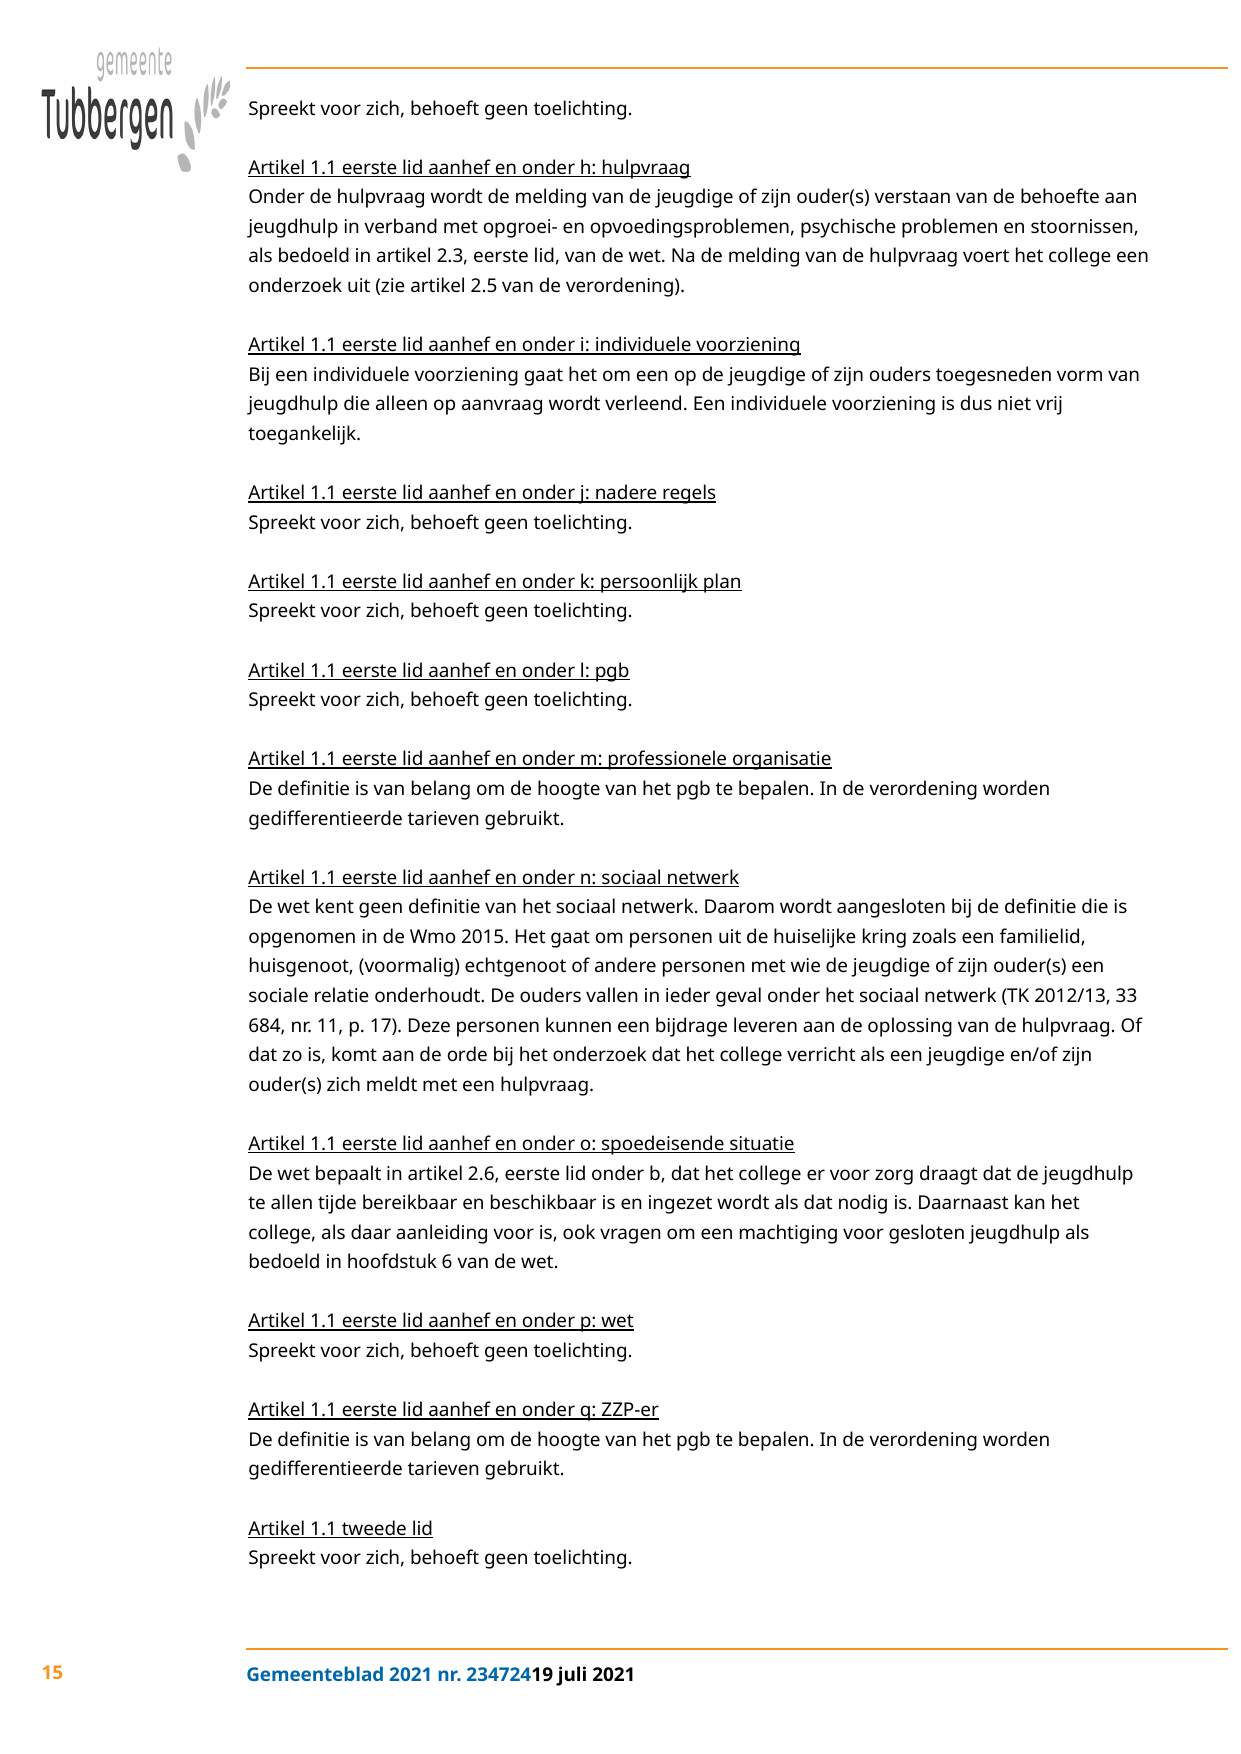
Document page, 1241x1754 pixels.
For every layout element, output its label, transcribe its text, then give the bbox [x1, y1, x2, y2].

text Spreekt voor zich, behoeft geen toelichting. [248, 1544, 1152, 1570]
text Artikel 1.1 eerste lid aanhef en onder k: persoonlijk plan [248, 568, 1152, 594]
text Artikel 1.1 eerste lid aanhef en onder o: spoedeisende situatie [248, 1130, 1152, 1156]
text Spreekt voor zich, behoeft geen toelichting. [248, 598, 1152, 623]
text Artikel 1.1 eerste lid aanhef en onder m: professionele organisatie [248, 746, 1152, 771]
picture [41, 47, 231, 172]
text Artikel 1.1 tweede lid [248, 1515, 1152, 1541]
text Bij een individuele voorziening gaat het om een op de jeugdige of zijn ouders toegesneden vorm van jeugdhulp die alleen op aanvraag wordt verleend. Een individuele voorziening is dus niet vrij toegankelijk. [248, 361, 1152, 446]
text Artikel 1.1 eerste lid aanhef en onder p: wet [248, 1308, 1152, 1333]
text Onder de hulpvraag wordt de melding van de jeugdige of zijn ouder(s) verstaan van de behoefte aan jeugdhulp in verband met opgroei- en opvoedingsproblemen, psychische problemen en stoornissen, als bedoeld in artikel 2.3, eerste lid, van de wet. Na de melding van de hulpvraag voert het college een onderzoek uit (zie artikel 2.5 van de verordening). [248, 183, 1152, 298]
text Artikel 1.1 eerste lid aanhef en onder l: pgb [248, 657, 1152, 683]
text Spreekt voor zich, behoeft geen toelichting. [248, 686, 1152, 712]
text De definitie is van belang om de hoogte van het pgb te bepalen. In de verordening worden gedifferentieerde tarieven gebruikt. [248, 1426, 1152, 1481]
text De wet kent geen definitie van het sociaal netwerk. Daarom wordt aangesloten bij de definitie die is opgenomen in de Wmo 2015. Het gaat om personen uit de huiselijke kring zoals een familielid, huisgenoot, (voormalig) echtgenoot of andere personen met wie de jeugdige of zijn ouder(s) een sociale relatie onderhoudt. De ouders vallen in ieder geval onder het sociaal netwerk (TK 2012/13, 33 684, nr. 11, p. 17). Deze personen kunnen een bijdrage leveren aan de oplossing van de hulpvraag. Of dat zo is, komt aan de orde bij het onderzoek dat het college verricht als een jeugdige en/of zijn ouder(s) zich meldt met een hulpvraag. [248, 893, 1152, 1097]
text Artikel 1.1 eerste lid aanhef en onder h: hulpvraag [248, 154, 1152, 180]
text Artikel 1.1 eerste lid aanhef en onder i: individuele voorziening [248, 331, 1152, 357]
text Artikel 1.1 eerste lid aanhef en onder j: nadere regels [248, 479, 1152, 505]
text Spreekt voor zich, behoeft geen toelichting. [248, 509, 1152, 535]
text De definitie is van belang om de hoogte van het pgb te bepalen. In de verordening worden gedifferentieerde tarieven gebruikt. [248, 775, 1152, 831]
text Spreekt voor zich, behoeft geen toelichting. [248, 95, 1152, 121]
text Spreekt voor zich, behoeft geen toelichting. [248, 1337, 1152, 1363]
text De wet bepaalt in artikel 2.6, eerste lid onder b, dat het college er voor zorg draagt dat de jeugdhulp te allen tijde bereikbaar en beschikbaar is en ingezet wordt als dat nodig is. Daarnaast kan het college, als daar aanleiding voor is, ook vragen om een machtiging voor gesloten jeugdhulp als bedoeld in hoofdstuk 6 van de wet. [248, 1160, 1152, 1274]
text Artikel 1.1 eerste lid aanhef en onder q: ZZP-er [248, 1396, 1152, 1422]
text Artikel 1.1 eerste lid aanhef en onder n: sociaal netwerk [248, 864, 1152, 890]
